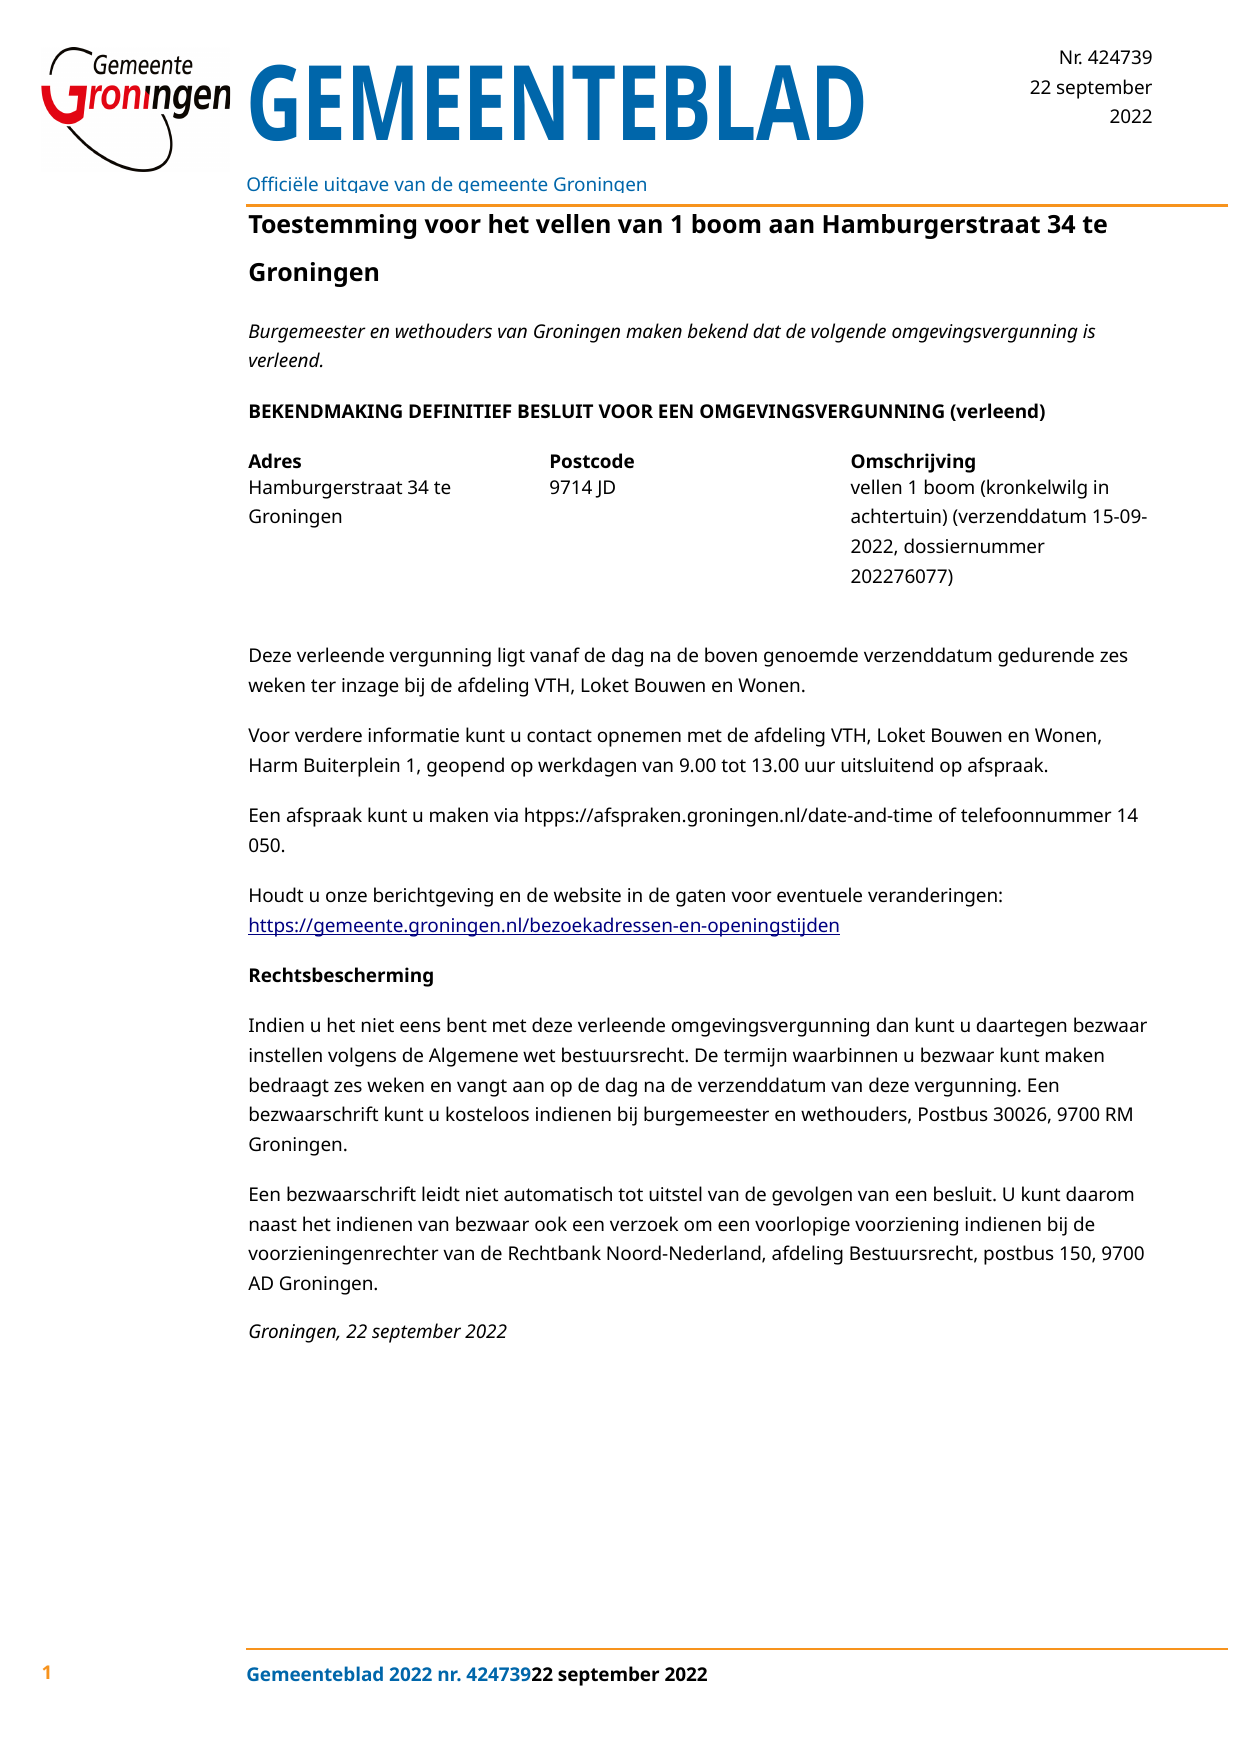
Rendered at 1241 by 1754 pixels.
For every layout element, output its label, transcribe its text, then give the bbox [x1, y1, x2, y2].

text Toestemming voor het vellen van 1 boom aan Hamburgerstraat 34 te Groningen [248, 207, 1152, 288]
text Houdt u onze berichtgeving en de website in de gaten voor eventuele veranderingen: https://gemeente.groningen.nl/bezoekadressen-en-openingstijden [248, 882, 1152, 938]
table_cell vellen 1 boom (kronkelwilg in achtertuin) (verzenddatum 15-09-2022, dossiernummer 202276077) [850, 474, 1152, 589]
text Deze verleende vergunning ligt vanaf de dag na de boven genoemde verzenddatum gedurende zes weken ter inzage bij de afdeling VTH, Loket Bouwen en Wonen. [248, 642, 1152, 698]
text Een bezwaarschrift leidt niet automatisch tot uitstel van de gevolgen van een besluit. U kunt daarom naast het indienen van bezwaar ook een verzoek om een voorlopige voorziening indienen bij de voorzieningenrechter van de Rechtbank Noord-Nederland, afdeling Bestuursrecht, postbus 150, 9700 AD Groningen. [248, 1181, 1152, 1296]
text Rechtsbescherming [248, 962, 1152, 988]
table_header Postcode [549, 449, 850, 474]
text BEKENDMAKING DEFINITIEF BESLUIT VOOR EEN OMGEVINGSVERGUNNING (verleend) [248, 398, 1152, 424]
table_header Omschrijving [850, 449, 1152, 474]
table_cell 9714 JD [549, 474, 850, 589]
table_header Adres [248, 449, 549, 474]
text Een afspraak kunt u maken via htpps://afspraken.groningen.nl/date-and-time of telefoonnummer 14 050. [248, 802, 1152, 858]
text Burgemeester en wethouders van Groningen maken bekend dat de volgende omgevingsvergunning is verleend. [248, 318, 1152, 373]
table_cell Hamburgerstraat 34 te Groningen [248, 474, 549, 589]
text Groningen, 22 september 2022 [248, 1318, 1152, 1344]
text Voor verdere informatie kunt u contact opnemen met de afdeling VTH, Loket Bouwen en Wonen, Harm Buiterplein 1, geopend op werkdagen van 9.00 tot 13.00 uur uitsluitend op afspraak. [248, 722, 1152, 778]
text Indien u het niet eens bent met deze verleende omgevingsvergunning dan kunt u daartegen bezwaar instellen volgens de Algemene wet bestuursrecht. De termijn waarbinnen u bezwaar kunt maken bedraagt zes weken en vangt aan op de dag na de verzenddatum van deze vergunning. Een bezwaarschrift kunt u kosteloos indienen bij burgemeester en wethouders, Postbus 30026, 9700 RM Groningen. [248, 1013, 1152, 1157]
picture [41, 47, 231, 172]
